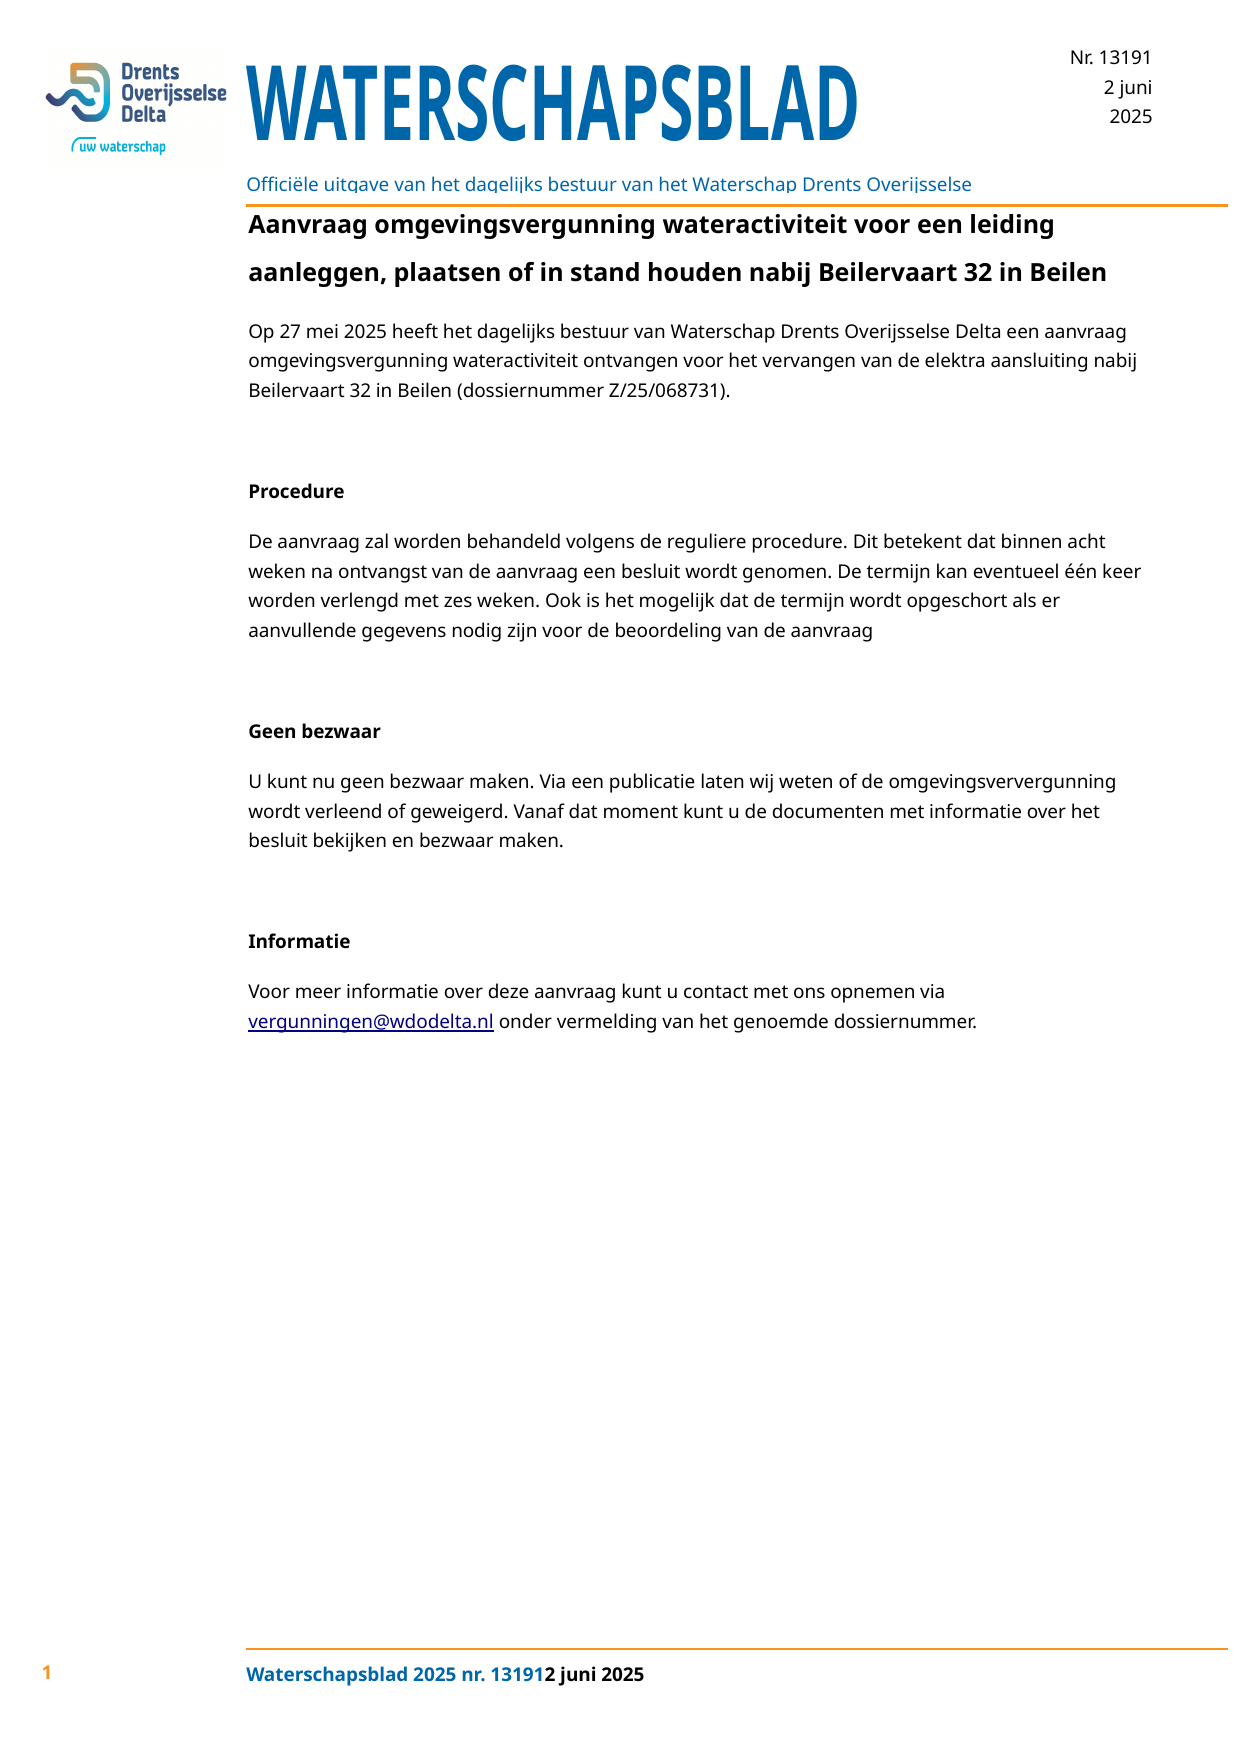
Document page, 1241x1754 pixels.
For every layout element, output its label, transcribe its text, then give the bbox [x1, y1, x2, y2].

text Procedure [248, 478, 1152, 504]
picture [41, 47, 231, 172]
text Geen bezwaar [248, 718, 1152, 744]
text De aanvraag zal worden behandeld volgens de reguliere procedure. Dit betekent dat binnen acht weken na ontvangst van de aanvraag een besluit wordt genomen. De termijn kan eventueel één keer worden verlengd met zes weken. Ook is het mogelijk dat de termijn wordt opgeschort als er aanvullende gegevens nodig zijn voor de beoordeling van de aanvraag [248, 528, 1152, 643]
text U kunt nu geen bezwaar maken. Via een publicatie laten wij weten of de omgevingsververgunning wordt verleend of geweigerd. Vanaf dat moment kunt u de documenten met informatie over het besluit bekijken en bezwaar maken. [248, 768, 1152, 853]
text Voor meer informatie over deze aanvraag kunt u contact met ons opnemen via vergunningen@wdodelta.nl onder vermelding van het genoemde dossiernummer. [248, 979, 1152, 1034]
text Informatie [248, 928, 1152, 954]
text Aanvraag omgevingsvergunning wateractiviteit voor een leiding aanleggen, plaatsen of in stand houden nabij Beilervaart 32 in Beilen [248, 207, 1152, 288]
text Op 27 mei 2025 heeft het dagelijks bestuur van Waterschap Drents Overijsselse Delta een aanvraag omgevingsvergunning wateractiviteit ontvangen voor het vervangen van de elektra aansluiting nabij Beilervaart 32 in Beilen (dossiernummer Z/25/068731). [248, 318, 1152, 403]
